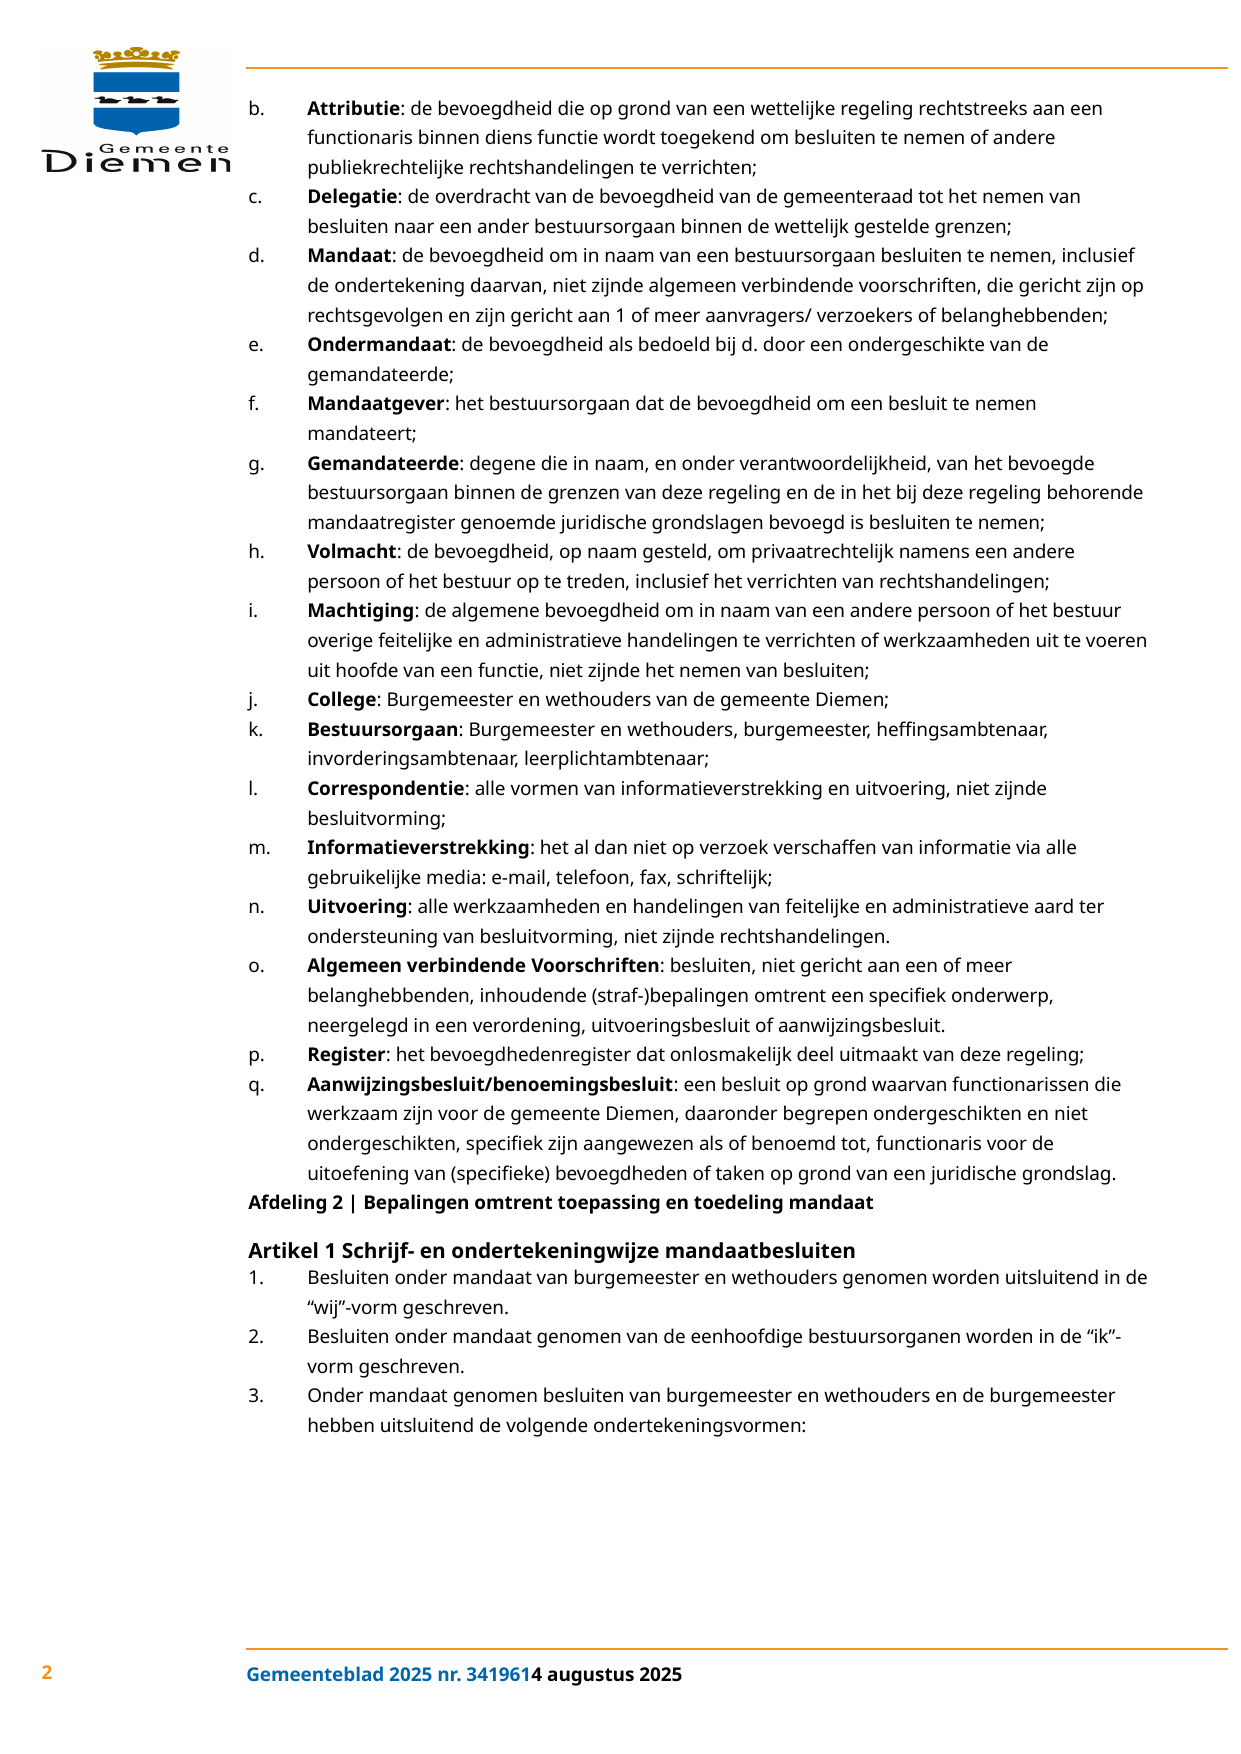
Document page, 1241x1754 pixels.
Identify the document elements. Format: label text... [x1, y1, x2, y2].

list Attributie: de bevoegdheid die op grond van een wettelijke regeling rechtstreeks aan een functionaris binnen diens functie wordt toegekend om besluiten te nemen of andere publiekrechtelijke rechtshandelingen te verrichten; [248, 95, 1152, 180]
text Afdeling 2 | Bepalingen omtrent toepassing en toedeling mandaat [248, 1189, 1152, 1215]
list Machtiging: de algemene bevoegdheid om in naam van een andere persoon of het bestuur overige feitelijke en administratieve handelingen te verrichten of werkzaamheden uit te voeren uit hoofde van een functie, niet zijnde het nemen van besluiten; [248, 598, 1152, 683]
list Onder mandaat genomen besluiten van burgemeester en wethouders en de burgemeester hebben uitsluitend de volgende ondertekeningsvormen: [248, 1383, 1152, 1438]
list Bestuursorgaan: Burgemeester en wethouders, burgemeester, heffingsambtenaar, invorderingsambtenaar, leerplichtambtenaar; [248, 716, 1152, 771]
list College: Burgemeester en wethouders van de gemeente Diemen; [248, 686, 1152, 712]
list Besluiten onder mandaat genomen van de eenhoofdige bestuursorganen worden in de “ik”-vorm geschreven. [248, 1323, 1152, 1379]
picture [41, 47, 231, 172]
text Artikel 1 Schrijf- en ondertekeningwijze mandaatbesluiten [248, 1236, 1152, 1264]
list Ondermandaat: de bevoegdheid als bedoeld bij d. door een ondergeschikte van de gemandateerde; [248, 331, 1152, 387]
list Mandaat: de bevoegdheid om in naam van een bestuursorgaan besluiten te nemen, inclusief de ondertekening daarvan, niet zijnde algemeen verbindende voorschriften, die gericht zijn op rechtsgevolgen en zijn gericht aan 1 of meer aanvragers/ verzoekers of belanghebbenden; [248, 243, 1152, 328]
list Uitvoering: alle werkzaamheden en handelingen van feitelijke en administratieve aard ter ondersteuning van besluitvorming, niet zijnde rechtshandelingen. [248, 893, 1152, 949]
list Mandaatgever: het bestuursorgaan dat de bevoegdheid om een besluit te nemen mandateert; [248, 391, 1152, 446]
list Algemeen verbindende Voorschriften: besluiten, niet gericht aan een of meer belanghebbenden, inhoudende (straf-)bepalingen omtrent een specifiek onderwerp, neergelegd in een verordening, uitvoeringsbesluit of aanwijzingsbesluit. [248, 953, 1152, 1038]
list Besluiten onder mandaat van burgemeester en wethouders genomen worden uitsluitend in de “wij”-vorm geschreven. [248, 1264, 1152, 1320]
list Delegatie: de overdracht van de bevoegdheid van de gemeenteraad tot het nemen van besluiten naar een ander bestuursorgaan binnen de wettelijk gestelde grenzen; [248, 183, 1152, 239]
list Volmacht: de bevoegdheid, op naam gesteld, om privaatrechtelijk namens een andere persoon of het bestuur op te treden, inclusief het verrichten van rechtshandelingen; [248, 538, 1152, 594]
list Informatieverstrekking: het al dan niet op verzoek verschaffen van informatie via alle gebruikelijke media: e-mail, telefoon, fax, schriftelijk; [248, 834, 1152, 890]
list Register: het bevoegdhedenregister dat onlosmakelijk deel uitmaakt van deze regeling; [248, 1041, 1152, 1067]
list Aanwijzingsbesluit/benoemingsbesluit: een besluit op grond waarvan functionarissen die werkzaam zijn voor de gemeente Diemen, daaronder begrepen ondergeschikten en niet ondergeschikten, specifiek zijn aangewezen als of benoemd tot, functionaris voor de uitoefening van (specifieke) bevoegdheden of taken op grond van een juridische grondslag. [248, 1071, 1152, 1186]
list Correspondentie: alle vormen van informatieverstrekking en uitvoering, niet zijnde besluitvorming; [248, 775, 1152, 831]
list Gemandateerde: degene die in naam, en onder verantwoordelijkheid, van het bevoegde bestuursorgaan binnen de grenzen van deze regeling en de in het bij deze regeling behorende mandaatregister genoemde juridische grondslagen bevoegd is besluiten te nemen; [248, 450, 1152, 535]
